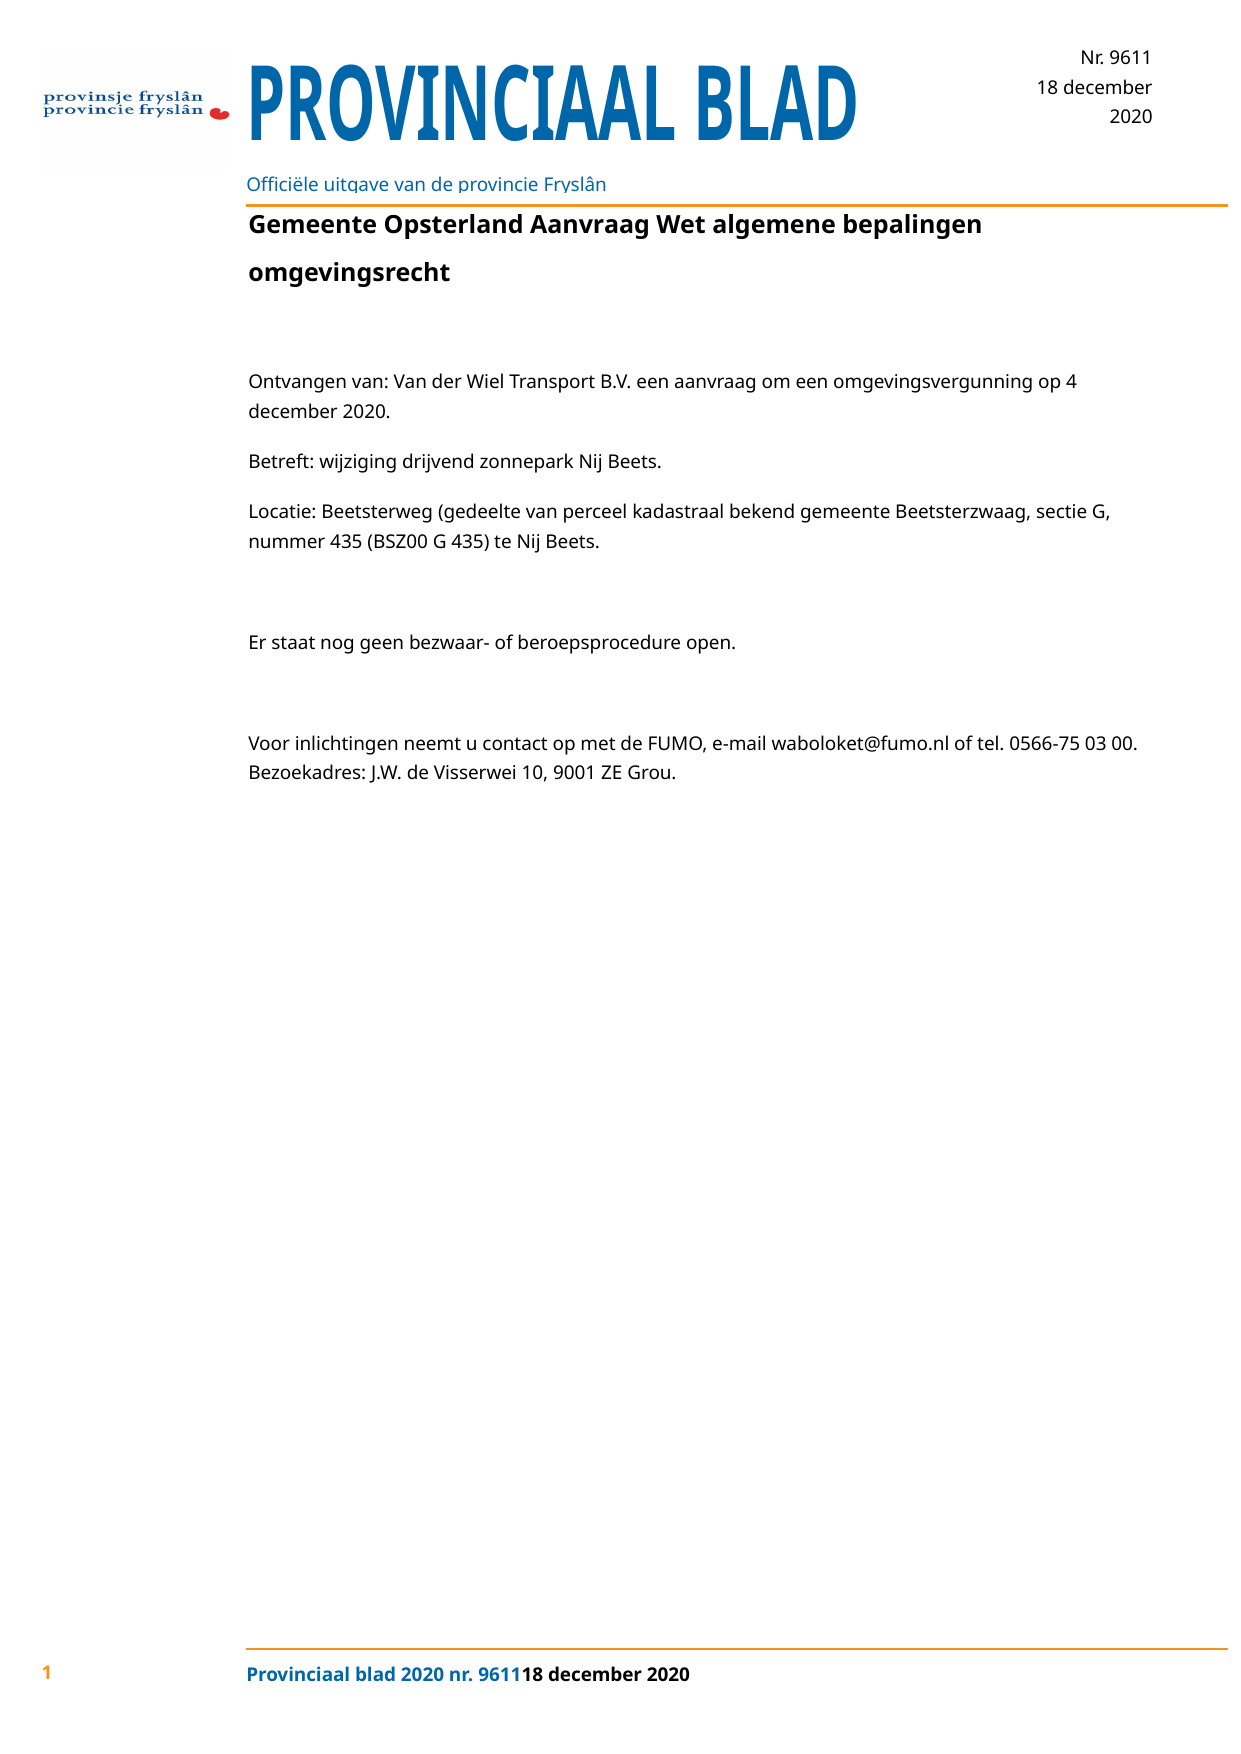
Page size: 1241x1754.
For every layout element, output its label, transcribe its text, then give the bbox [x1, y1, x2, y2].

text Er staat nog geen bezwaar- of beroepsprocedure open. [248, 629, 1152, 655]
text Voor inlichtingen neemt u contact op met de FUMO, e-mail waboloket@fumo.nl of tel. 0566-75 03 00. Bezoekadres: J.W. de Visserwei 10, 9001 ZE Grou. [248, 730, 1152, 785]
text Gemeente Opsterland Aanvraag Wet algemene bepalingen omgevingsrecht [248, 207, 1152, 288]
picture [41, 47, 231, 172]
text Betreft: wijziging drijvend zonnepark Nij Beets. [248, 448, 1152, 474]
text Locatie: Beetsterweg (gedeelte van perceel kadastraal bekend gemeente Beetsterzwaag, sectie G, nummer 435 (BSZ00 G 435) te Nij Beets. [248, 499, 1152, 554]
text Ontvangen van: Van der Wiel Transport B.V. een aanvraag om een omgevingsvergunning op 4 december 2020. [248, 368, 1152, 424]
